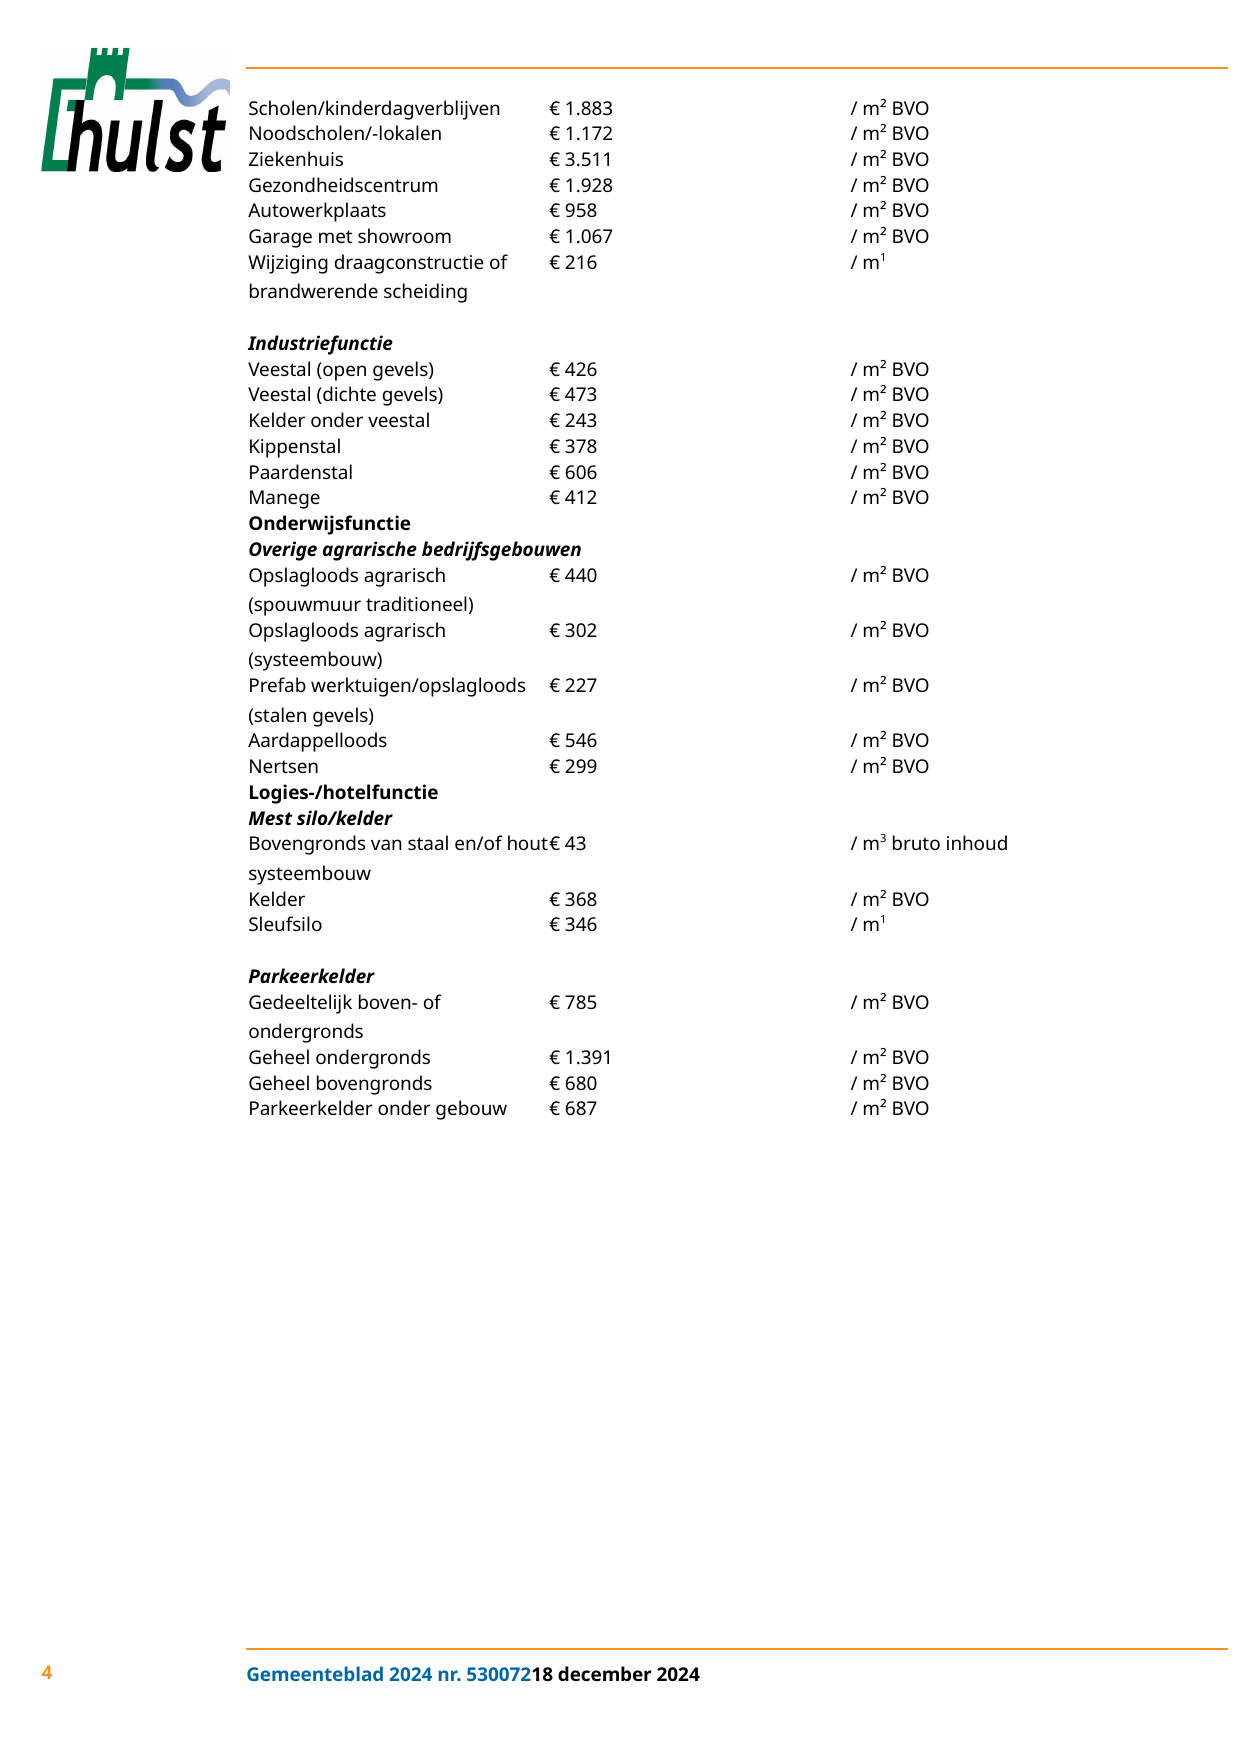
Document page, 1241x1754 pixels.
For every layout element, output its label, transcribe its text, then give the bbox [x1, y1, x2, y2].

table_cell € 680 [549, 1070, 850, 1096]
table_cell / m² BVO [850, 1096, 1152, 1121]
table_cell [850, 779, 1152, 805]
table_cell Geheel ondergronds [248, 1044, 549, 1070]
table_cell € 546 [549, 728, 850, 753]
table_cell [549, 305, 850, 330]
table_cell / m² BVO [850, 356, 1152, 382]
table_cell € 958 [549, 198, 850, 223]
table_cell € 412 [549, 485, 850, 510]
table_cell € 302 [549, 617, 850, 672]
table_cell Sleufsilo [248, 912, 549, 937]
table_cell Aardappelloods [248, 728, 549, 753]
table_cell / m² BVO [850, 382, 1152, 407]
table_cell / m² BVO [850, 617, 1152, 672]
table_cell Bovengronds van staal en/of hout systeembouw [248, 831, 549, 886]
table_cell € 785 [549, 989, 850, 1044]
table_cell Veestal (dichte gevels) [248, 382, 549, 407]
table_cell / m² BVO [850, 95, 1152, 121]
table_cell Kelder [248, 886, 549, 912]
table_cell / m1 [850, 912, 1152, 937]
table_cell € 346 [549, 912, 850, 937]
table_cell € 473 [549, 382, 850, 407]
table_cell Gedeeltelijk boven- of ondergronds [248, 989, 549, 1044]
table_cell Veestal (open gevels) [248, 356, 549, 382]
table_cell Kippenstal [248, 433, 549, 459]
table_cell [850, 510, 1152, 536]
table_cell [549, 779, 850, 805]
table_cell Onderwijsfunctie [248, 510, 549, 536]
table_cell Garage met showroom [248, 224, 549, 249]
table_cell / m² BVO [850, 673, 1152, 728]
table_cell / m² BVO [850, 433, 1152, 459]
table_cell Geheel bovengronds [248, 1070, 549, 1096]
table_cell / m² BVO [850, 146, 1152, 172]
table_cell Manege [248, 485, 549, 510]
table_cell Logies-/hotelfunctie [248, 779, 549, 805]
table_cell [850, 938, 1152, 963]
table_cell € 43 [549, 831, 850, 886]
table_cell € 1.172 [549, 121, 850, 146]
table_cell / m1 [850, 249, 1152, 304]
table_cell [248, 938, 549, 963]
table_cell [248, 305, 549, 330]
table_cell / m² BVO [850, 172, 1152, 198]
table_cell Scholen/kinderdagverblijven [248, 95, 549, 121]
table_cell [850, 305, 1152, 330]
table_cell / m² BVO [850, 728, 1152, 753]
table_cell / m² BVO [850, 754, 1152, 779]
table_cell € 378 [549, 433, 850, 459]
table_cell [549, 510, 850, 536]
table_cell Parkeerkelder [248, 963, 1152, 989]
table_cell / m² BVO [850, 198, 1152, 223]
table_cell / m² BVO [850, 408, 1152, 433]
table_cell Wijziging draagconstructie of brandwerende scheiding [248, 249, 549, 304]
table_cell € 3.511 [549, 146, 850, 172]
table_cell € 1.883 [549, 95, 850, 121]
table_cell Gezondheidscentrum [248, 172, 549, 198]
table_cell / m² BVO [850, 485, 1152, 510]
table_cell Autowerkplaats [248, 198, 549, 223]
table_cell Prefab werktuigen/opslagloods (stalen gevels) [248, 673, 549, 728]
table_cell € 299 [549, 754, 850, 779]
table_cell € 606 [549, 459, 850, 484]
table_cell / m² BVO [850, 1070, 1152, 1096]
table_cell € 687 [549, 1096, 850, 1121]
table_cell € 440 [549, 562, 850, 617]
table_cell € 227 [549, 673, 850, 728]
table_cell Paardenstal [248, 459, 549, 484]
table_cell € 1.928 [549, 172, 850, 198]
table_cell € 368 [549, 886, 850, 912]
table_cell [549, 938, 850, 963]
table_cell / m² BVO [850, 886, 1152, 912]
table_cell € 1.391 [549, 1044, 850, 1070]
table_cell / m² BVO [850, 459, 1152, 484]
table_cell / m3 bruto inhoud [850, 831, 1152, 886]
table_cell € 426 [549, 356, 850, 382]
table_cell Kelder onder veestal [248, 408, 549, 433]
table_cell Parkeerkelder onder gebouw [248, 1096, 549, 1121]
table_cell Opslagloods agrarisch (spouwmuur traditioneel) [248, 562, 549, 617]
table_cell € 216 [549, 249, 850, 304]
table_cell Nertsen [248, 754, 549, 779]
table_cell / m² BVO [850, 121, 1152, 146]
table_cell Opslagloods agrarisch (systeembouw) [248, 617, 549, 672]
table_cell / m² BVO [850, 562, 1152, 617]
table_cell Industriefunctie [248, 330, 1152, 356]
table_cell Overige agrarische bedrijfsgebouwen [248, 536, 1152, 562]
table_cell Noodscholen/-lokalen [248, 121, 549, 146]
table_cell Ziekenhuis [248, 146, 549, 172]
picture [41, 47, 231, 172]
table_cell / m² BVO [850, 1044, 1152, 1070]
table_cell / m² BVO [850, 224, 1152, 249]
table_cell € 1.067 [549, 224, 850, 249]
table_cell / m² BVO [850, 989, 1152, 1044]
table_cell Mest silo/kelder [248, 805, 1152, 831]
table_cell € 243 [549, 408, 850, 433]
